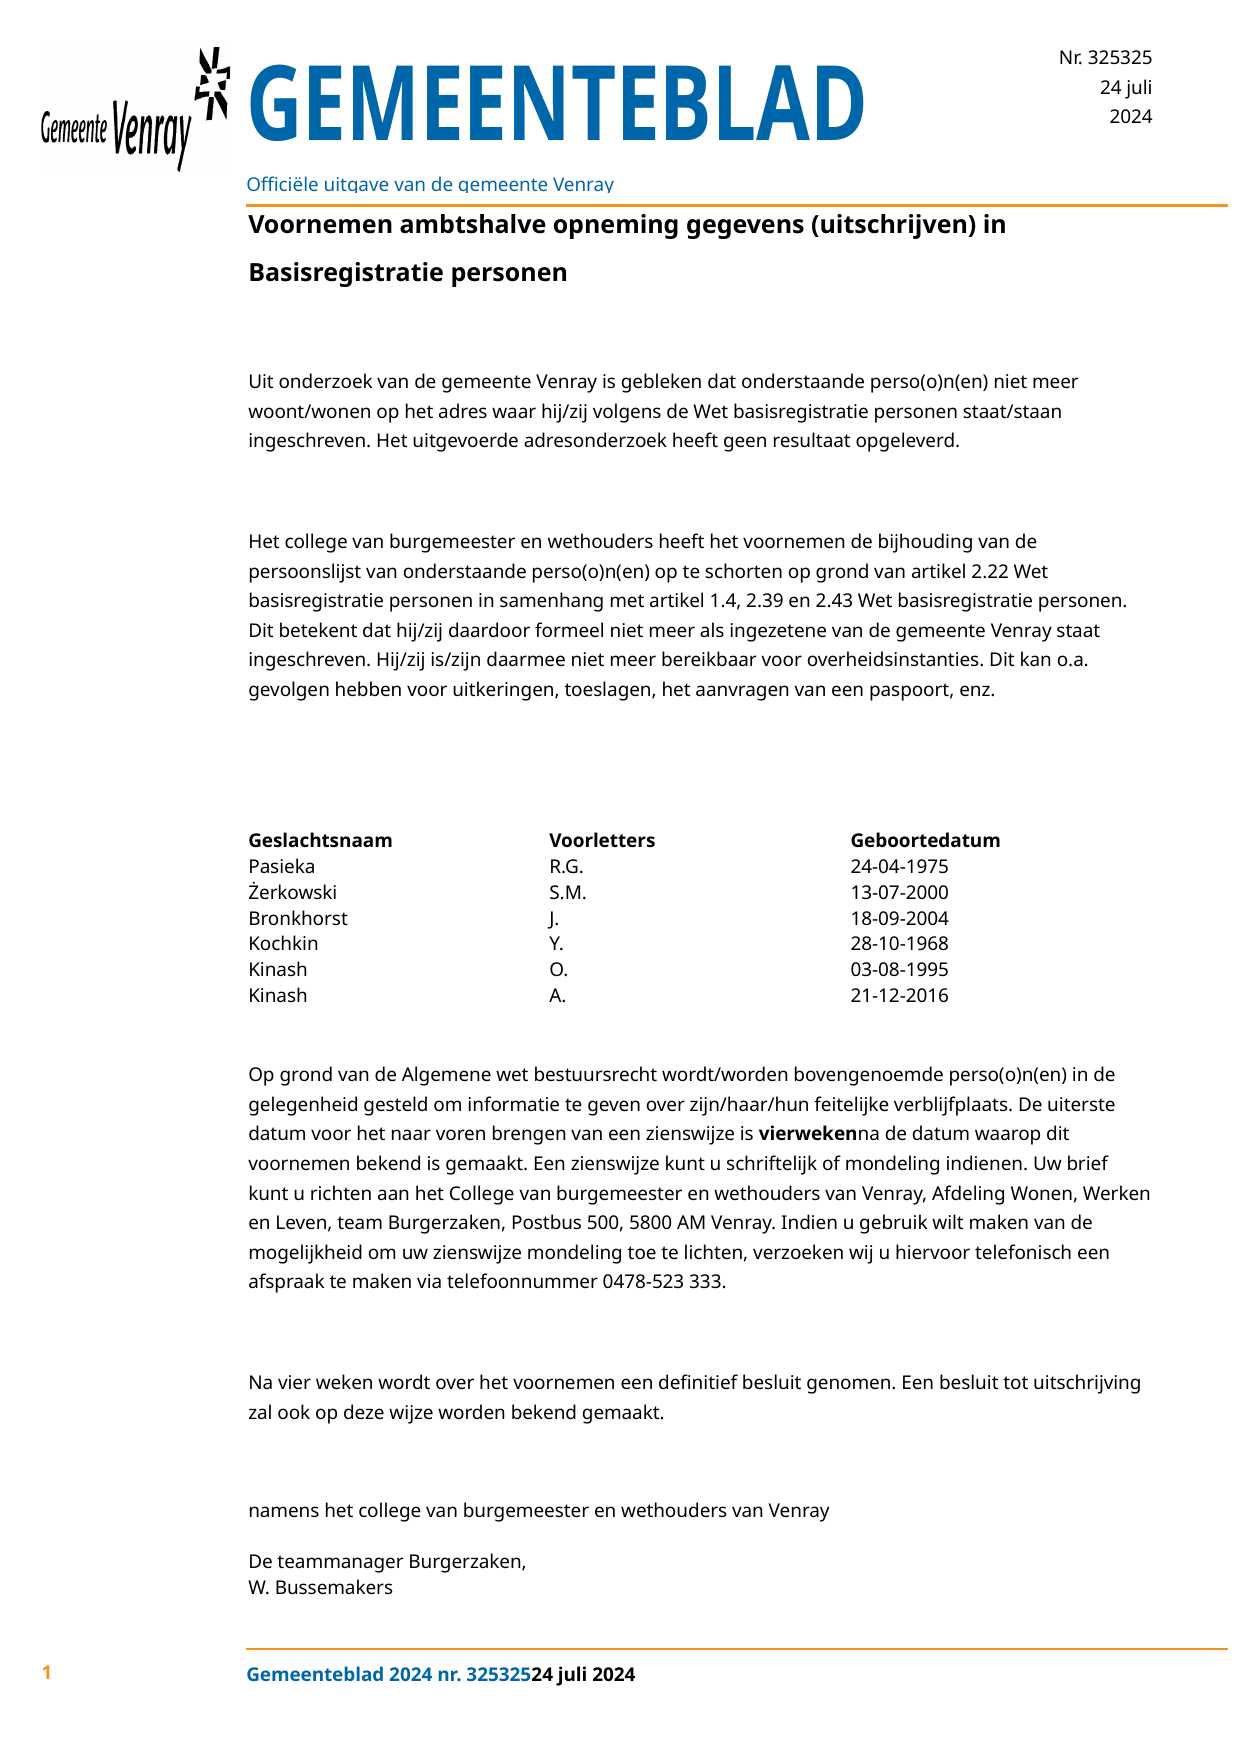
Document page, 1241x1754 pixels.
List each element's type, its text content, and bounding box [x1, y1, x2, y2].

text Uit onderzoek van de gemeente Venray is gebleken dat onderstaande perso(o)n(en) niet meer woont/wonen op het adres waar hij/zij volgens de Wet basisregistratie personen staat/staan ingeschreven. Het uitgevoerde adresonderzoek heeft geen resultaat opgeleverd. [248, 368, 1152, 453]
text Na vier weken wordt over het voornemen een definitief besluit genomen. Een besluit tot uitschrijving zal ook op deze wijze worden bekend gemaakt. [248, 1369, 1152, 1424]
text Op grond van de Algemene wet bestuursrecht wordt/worden bovengenoemde perso(o)n(en) in de gelegenheid gesteld om informatie te geven over zijn/haar/hun feitelijke verblijfplaats. De uiterste datum voor het naar voren brengen van een zienswijze is vierwekenna de datum waarop dit voornemen bekend is gemaakt. Een zienswijze kunt u schriftelijk of mondeling indienen. Uw brief kunt u richten aan het College van burgemeester en wethouders van Venray, Afdeling Wonen, Werken en Leven, team Burgerzaken, Postbus 500, 5800 AM Venray. Indien u gebruik wilt maken van de mogelijkheid om uw zienswijze mondeling toe te lichten, verzoeken wij u hiervoor telefonisch een afspraak te maken via telefoonnummer 0478-523 333. [248, 1061, 1152, 1294]
table_cell 24-04-1975 [850, 853, 1152, 879]
table_cell Y. [549, 931, 850, 956]
text namens het college van burgemeester en wethouders van Venray [248, 1497, 1152, 1523]
table_cell 28-10-1968 [850, 931, 1152, 956]
table_header Geboortedatum [850, 828, 1152, 853]
table_cell Kinash [248, 956, 549, 982]
table_cell A. [549, 982, 850, 1008]
table_cell Pasieka [248, 853, 549, 879]
table_cell Kochkin [248, 931, 549, 956]
text Het college van burgemeester en wethouders heeft het voornemen de bijhouding van de persoonslijst van onderstaande perso(o)n(en) op te schorten op grond van artikel 2.22 Wet basisregistratie personen in samenhang met artikel 1.4, 2.39 en 2.43 Wet basisregistratie personen. Dit betekent dat hij/zij daardoor formeel niet meer als ingezetene van de gemeente Venray staat ingeschreven. Hij/zij is/zijn daarmee niet meer bereikbaar voor overheidsinstanties. Dit kan o.a. gevolgen hebben voor uitkeringen, toeslagen, het aanvragen van een paspoort, enz. [248, 528, 1152, 702]
text De teammanager Burgerzaken, [248, 1548, 1152, 1574]
table_header Voorletters [549, 828, 850, 853]
table_cell 03-08-1995 [850, 956, 1152, 982]
table_cell Bronkhorst [248, 905, 549, 931]
table_cell Kinash [248, 982, 549, 1008]
table_cell 13-07-2000 [850, 879, 1152, 905]
table_cell J. [549, 905, 850, 931]
table_cell 21-12-2016 [850, 982, 1152, 1008]
picture [41, 47, 231, 172]
table_cell S.M. [549, 879, 850, 905]
table_cell Żerkowski [248, 879, 549, 905]
text Voornemen ambtshalve opneming gegevens (uitschrijven) in Basisregistratie personen [248, 207, 1152, 288]
table_cell 18-09-2004 [850, 905, 1152, 931]
table_cell R.G. [549, 853, 850, 879]
text W. Bussemakers [248, 1574, 1152, 1600]
table_header Geslachtsnaam [248, 828, 549, 853]
table_cell O. [549, 956, 850, 982]
